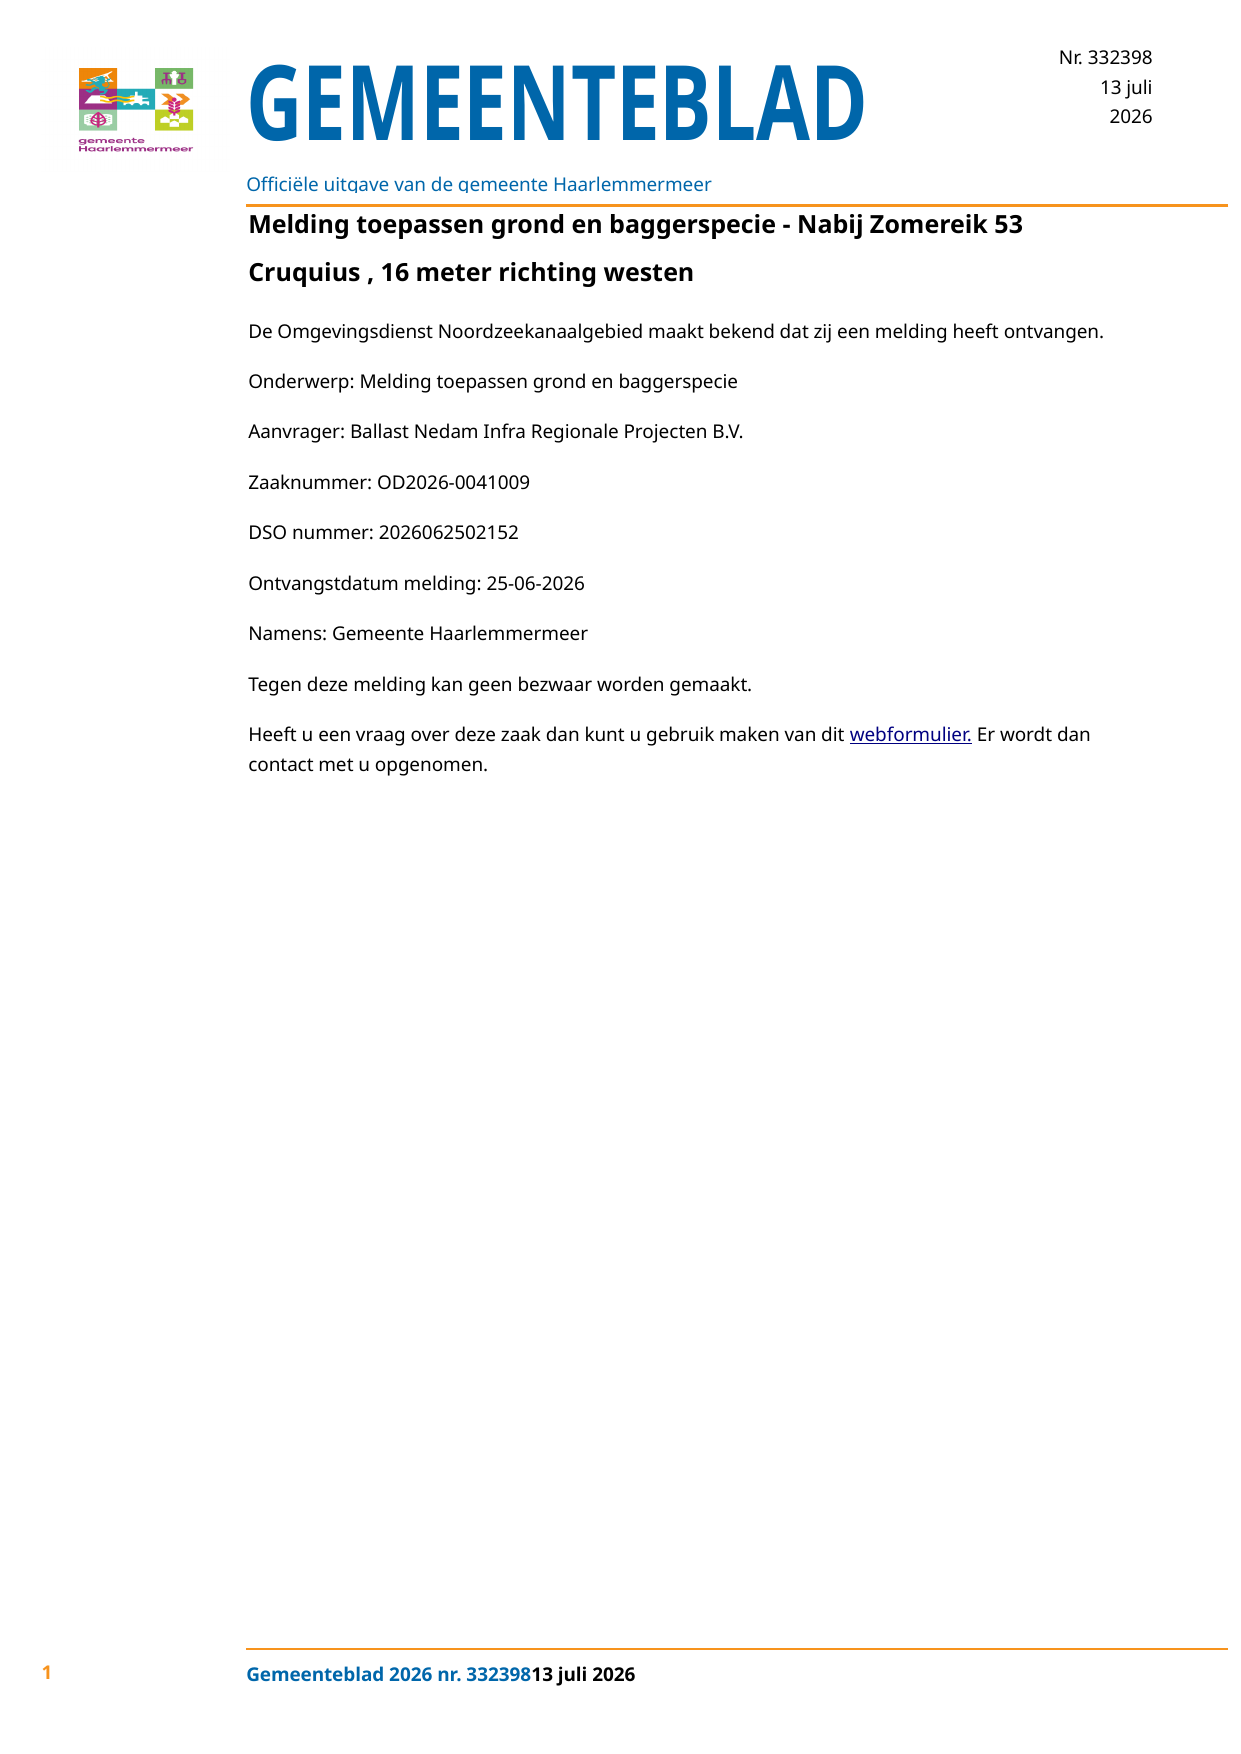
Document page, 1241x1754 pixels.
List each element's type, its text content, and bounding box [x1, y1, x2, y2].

text Heeft u een vraag over deze zaak dan kunt u gebruik maken van dit webformulier. Er wordt dan contact met u opgenomen. [248, 721, 1152, 777]
text De Omgevingsdienst Noordzeekanaalgebied maakt bekend dat zij een melding heeft ontvangen. [248, 318, 1152, 344]
text Namens: Gemeente Haarlemmermeer [248, 620, 1152, 646]
text Onderwerp: Melding toepassen grond en baggerspecie [248, 368, 1152, 394]
picture [41, 47, 231, 172]
text Aanvrager: Ballast Nedam Infra Regionale Projecten B.V. [248, 419, 1152, 444]
text DSO nummer: 2026062502152 [248, 519, 1152, 545]
text Melding toepassen grond en baggerspecie - Nabij Zomereik 53 Cruquius , 16 meter richting westen [248, 207, 1152, 288]
text Zaaknummer: OD2026-0041009 [248, 469, 1152, 495]
text Tegen deze melding kan geen bezwaar worden gemaakt. [248, 671, 1152, 697]
text Ontvangstdatum melding: 25-06-2026 [248, 570, 1152, 596]
